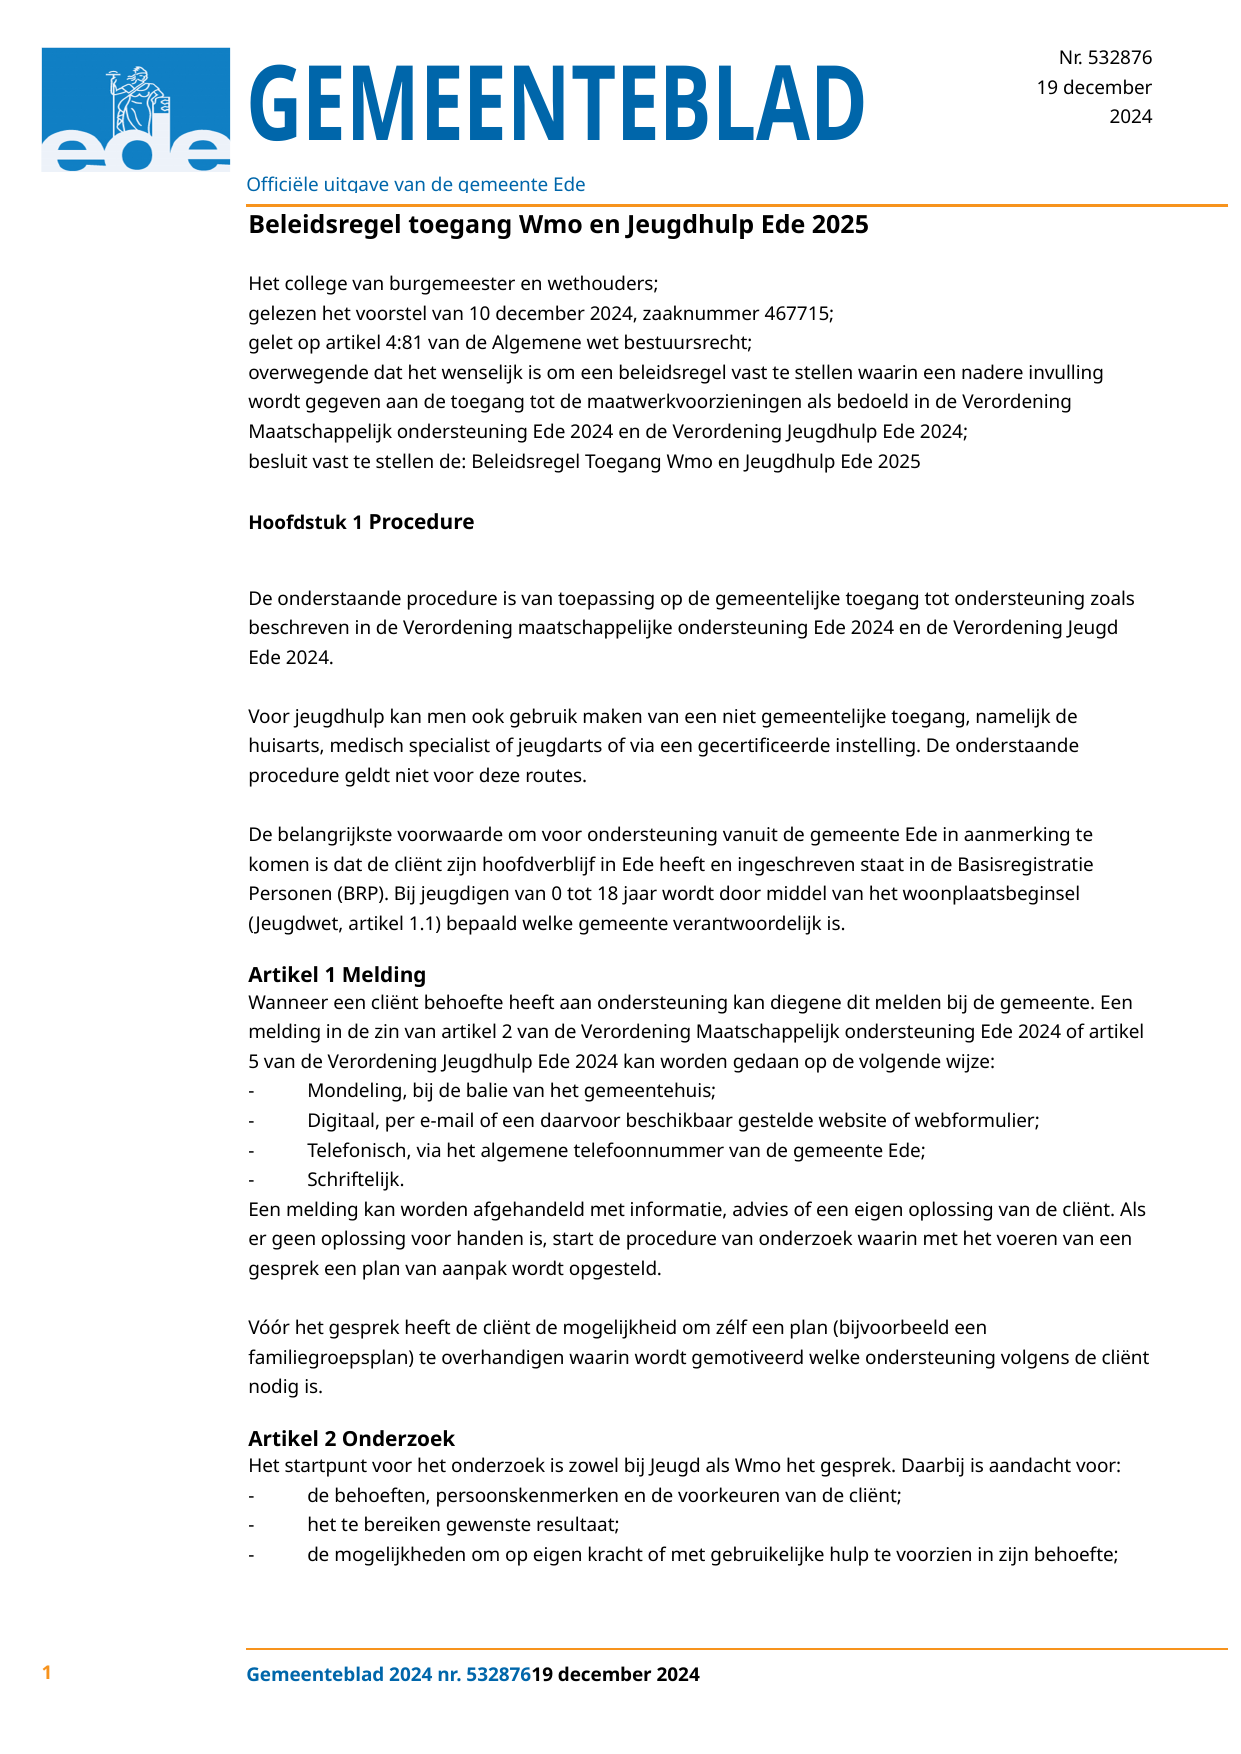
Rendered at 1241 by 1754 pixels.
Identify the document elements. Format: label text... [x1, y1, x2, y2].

text overwegende dat het wenselijk is om een beleidsregel vast te stellen waarin een nadere invulling wordt gegeven aan de toegang tot de maatwerkvoorzieningen als bedoeld in de Verordening Maatschappelijk ondersteuning Ede 2024 en de Verordening Jeugdhulp Ede 2024; [248, 359, 1152, 444]
text De onderstaande procedure is van toepassing op de gemeentelijke toegang tot ondersteuning zoals beschreven in de Verordening maatschappelijke ondersteuning Ede 2024 en de Verordening Jeugd Ede 2024. [248, 585, 1152, 669]
picture [41, 47, 231, 172]
text besluit vast te stellen de: Beleidsregel Toegang Wmo en Jeugdhulp Ede 2025 [248, 448, 1152, 473]
list de behoeften, persoonskenmerken en de voorkeuren van de cliënt; [248, 1482, 1152, 1508]
text Artikel 2 Onderzoek [248, 1424, 1152, 1452]
list het te bereiken gewenste resultaat; [248, 1512, 1152, 1537]
list Mondeling, bij de balie van het gemeentehuis; [248, 1078, 1152, 1103]
text Vóór het gesprek heeft de cliënt de mogelijkheid om zélf een plan (bijvoorbeeld een familiegroepsplan) te overhandigen waarin wordt gemotiveerd welke ondersteuning volgens de cliënt nodig is. [248, 1314, 1152, 1399]
list de mogelijkheden om op eigen kracht of met gebruikelijke hulp te voorzien in zijn behoefte; [248, 1541, 1152, 1567]
list Digitaal, per e-mail of een daarvoor beschikbaar gestelde website of webformulier; [248, 1107, 1152, 1133]
text Artikel 1 Melding [248, 961, 1152, 989]
text Hoofdstuk 1 Procedure [248, 507, 1152, 535]
text Voor jeugdhulp kan men ook gebruik maken van een niet gemeentelijke toegang, namelijk de huisarts, medisch specialist of jeugdarts of via een gecertificeerde instelling. De onderstaande procedure geldt niet voor deze routes. [248, 703, 1152, 788]
list Schriftelijk. [248, 1166, 1152, 1192]
list Telefonisch, via het algemene telefoonnummer van de gemeente Ede; [248, 1137, 1152, 1163]
text Wanneer een cliënt behoefte heeft aan ondersteuning kan diegene dit melden bij de gemeente. Een melding in de zin van artikel 2 van de Verordening Maatschappelijk ondersteuning Ede 2024 of artikel 5 van de Verordening Jeugdhulp Ede 2024 kan worden gedaan op de volgende wijze: [248, 989, 1152, 1074]
text Het startpunt voor het onderzoek is zowel bij Jeugd als Wmo het gesprek. Daarbij is aandacht voor: [248, 1452, 1152, 1478]
text gelet op artikel 4:81 van de Algemene wet bestuursrecht; [248, 329, 1152, 355]
text gelezen het voorstel van 10 december 2024, zaaknummer 467715; [248, 300, 1152, 326]
text De belangrijkste voorwaarde om voor ondersteuning vanuit de gemeente Ede in aanmerking te komen is dat de cliënt zijn hoofdverblijf in Ede heeft en ingeschreven staat in de Basisregistratie Personen (BRP). Bij jeugdigen van 0 tot 18 jaar wordt door middel van het woonplaatsbeginsel (Jeugdwet, artikel 1.1) bepaald welke gemeente verantwoordelijk is. [248, 821, 1152, 936]
text Het college van burgemeester en wethouders; [248, 270, 1152, 296]
text Beleidsregel toegang Wmo en Jeugdhulp Ede 2025 [248, 207, 1152, 241]
text Een melding kan worden afgehandeld met informatie, advies of een eigen oplossing van de cliënt. Als er geen oplossing voor handen is, start de procedure van onderzoek waarin met het voeren van een gesprek een plan van aanpak wordt opgesteld. [248, 1196, 1152, 1281]
